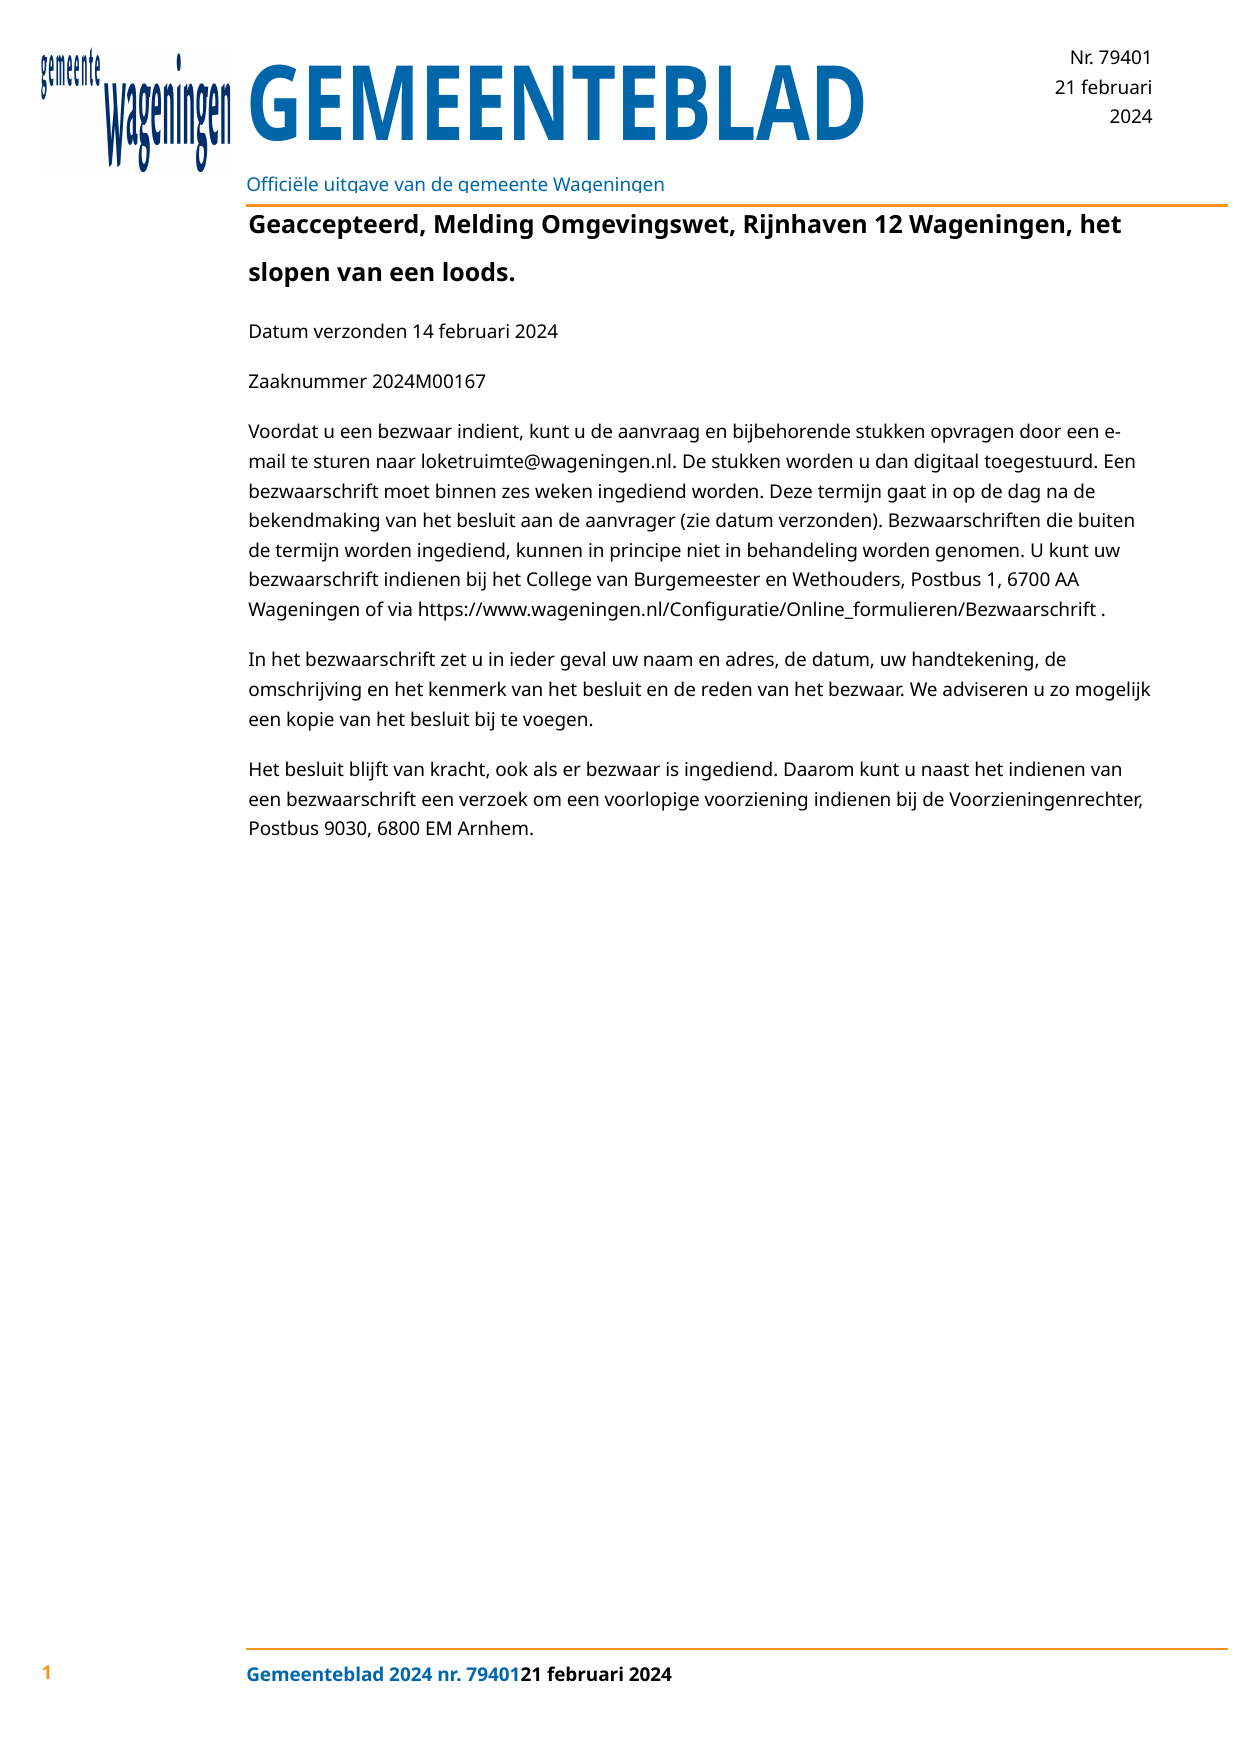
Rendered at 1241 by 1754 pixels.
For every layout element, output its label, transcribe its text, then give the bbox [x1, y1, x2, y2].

picture [41, 47, 231, 172]
text Datum verzonden 14 februari 2024 [248, 318, 1152, 344]
text Voordat u een bezwaar indient, kunt u de aanvraag en bijbehorende stukken opvragen door een e-mail te sturen naar loketruimte@wageningen.nl. De stukken worden u dan digitaal toegestuurd. Een bezwaarschrift moet binnen zes weken ingediend worden. Deze termijn gaat in op de dag na de bekendmaking van het besluit aan de aanvrager (zie datum verzonden). Bezwaarschriften die buiten de termijn worden ingediend, kunnen in principe niet in behandeling worden genomen. U kunt uw bezwaarschrift indienen bij het College van Burgemeester en Wethouders, Postbus 1, 6700 AA Wageningen of via https://www.wageningen.nl/Configuratie/Online_formulieren/Bezwaarschrift . [248, 419, 1152, 622]
text In het bezwaarschrift zet u in ieder geval uw naam en adres, de datum, uw handtekening, de omschrijving en het kenmerk van het besluit en de reden van het bezwaar. We adviseren u zo mogelijk een kopie van het besluit bij te voegen. [248, 647, 1152, 732]
text Zaaknummer 2024M00167 [248, 368, 1152, 394]
text Geaccepteerd, Melding Omgevingswet, Rijnhaven 12 Wageningen, het slopen van een loods. [248, 207, 1152, 288]
text Het besluit blijft van kracht, ook als er bezwaar is ingediend. Daarom kunt u naast het indienen van een bezwaarschrift een verzoek om een voorlopige voorziening indienen bij de Voorzieningenrechter, Postbus 9030, 6800 EM Arnhem. [248, 756, 1152, 841]
